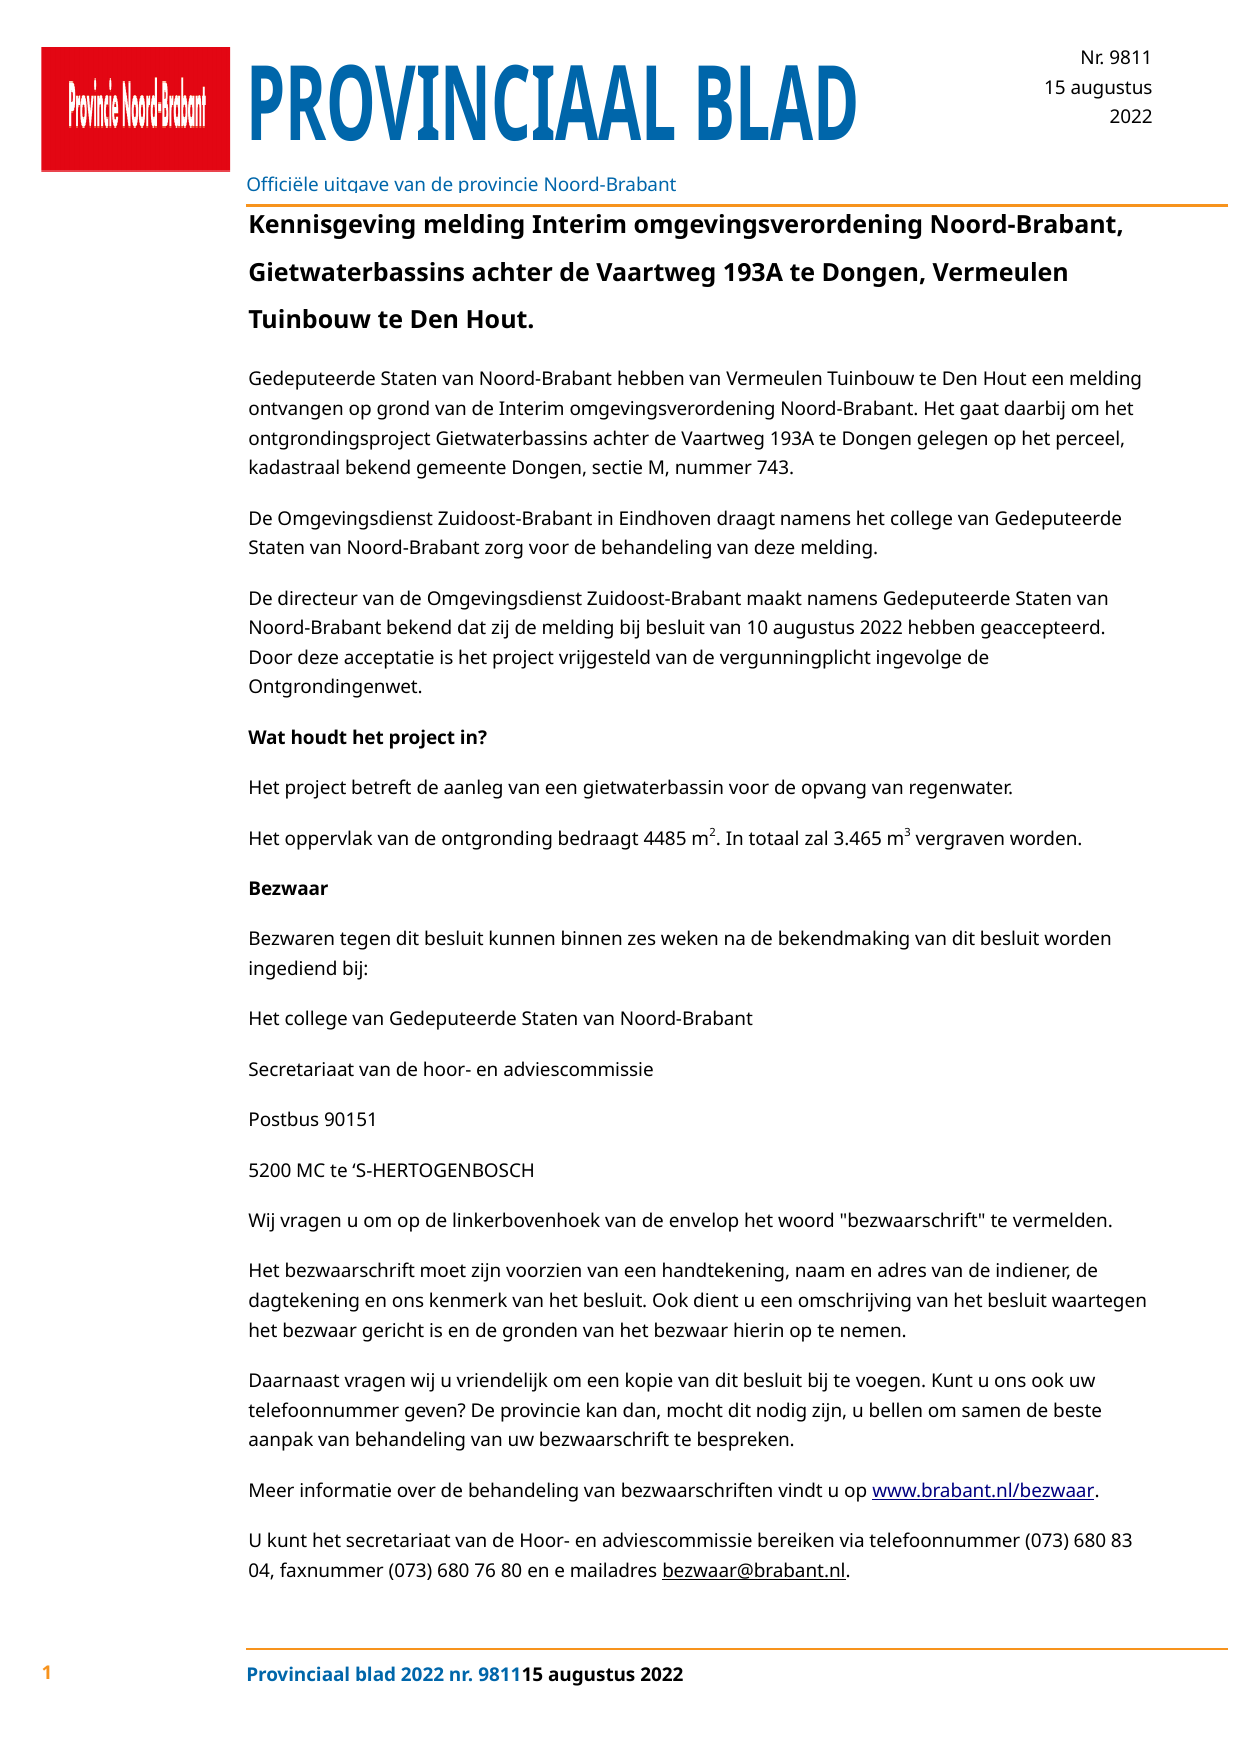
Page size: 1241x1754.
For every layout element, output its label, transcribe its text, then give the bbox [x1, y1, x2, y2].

text De Omgevingsdienst Zuidoost-Brabant in Eindhoven draagt namens het college van Gedeputeerde Staten van Noord-Brabant zorg voor de behandeling van deze melding. [248, 505, 1152, 560]
text Meer informatie over de behandeling van bezwaarschriften vindt u op www.brabant.nl/bezwaar. [248, 1477, 1152, 1502]
text Wij vragen u om op de linkerbovenhoek van de envelop het woord "bezwaarschrift" te vermelden. [248, 1207, 1152, 1233]
picture [41, 47, 231, 172]
text Het bezwaarschrift moet zijn voorzien van een handtekening, naam en adres van de indiener, de dagtekening en ons kenmerk van het besluit. Ook dient u een omschrijving van het besluit waartegen het bezwaar gericht is en de gronden van het bezwaar hierin op te nemen. [248, 1258, 1152, 1342]
text 5200 MC te ‘S‑HERTOGENBOSCH [248, 1157, 1152, 1182]
text Kennisgeving melding Interim omgevingsverordening Noord-Brabant, Gietwaterbassins achter de Vaartweg 193A te Dongen, Vermeulen Tuinbouw te Den Hout. [248, 207, 1152, 336]
text Het project betreft de aanleg van een gietwaterbassin voor de opvang van regenwater. [248, 774, 1152, 800]
text Bezwaar [248, 875, 1152, 901]
text Het college van Gedeputeerde Staten van Noord-Brabant [248, 1006, 1152, 1031]
text Secretariaat van de hoor- en adviescommissie [248, 1056, 1152, 1082]
text Postbus 90151 [248, 1106, 1152, 1132]
text U kunt het secretariaat van de Hoor- en adviescommissie bereiken via telefoonnummer (073) 680 83 04, faxnummer (073) 680 76 80 en e mailadres bezwaar@brabant.nl. [248, 1527, 1152, 1582]
text Gedeputeerde Staten van Noord-Brabant hebben van Vermeulen Tuinbouw te Den Hout een melding ontvangen op grond van de Interim omgevingsverordening Noord-Brabant. Het gaat daarbij om het ontgrondingsproject Gietwaterbassins achter de Vaartweg 193A te Dongen gelegen op het perceel, kadastraal bekend gemeente Dongen, sectie M, nummer 743. [248, 366, 1152, 480]
text Daarnaast vragen wij u vriendelijk om een kopie van dit besluit bij te voegen. Kunt u ons ook uw telefoonnummer geven? De provincie kan dan, mocht dit nodig zijn, u bellen om samen de beste aanpak van behandeling van uw bezwaarschrift te bespreken. [248, 1367, 1152, 1452]
text De directeur van de Omgevingsdienst Zuidoost-Brabant maakt namens Gedeputeerde Staten van Noord-Brabant bekend dat zij de melding bij besluit van 10 augustus 2022 hebben geaccepteerd. Door deze acceptatie is het project vrijgesteld van de vergunningplicht ingevolge de Ontgrondingenwet. [248, 585, 1152, 699]
text Het oppervlak van de ontgronding bedraagt 4485 m2. In totaal zal 3.465 m3 vergraven worden. [248, 825, 1152, 850]
text Bezwaren tegen dit besluit kunnen binnen zes weken na de bekendmaking van dit besluit worden ingediend bij: [248, 926, 1152, 981]
text Wat houdt het project in? [248, 724, 1152, 749]
